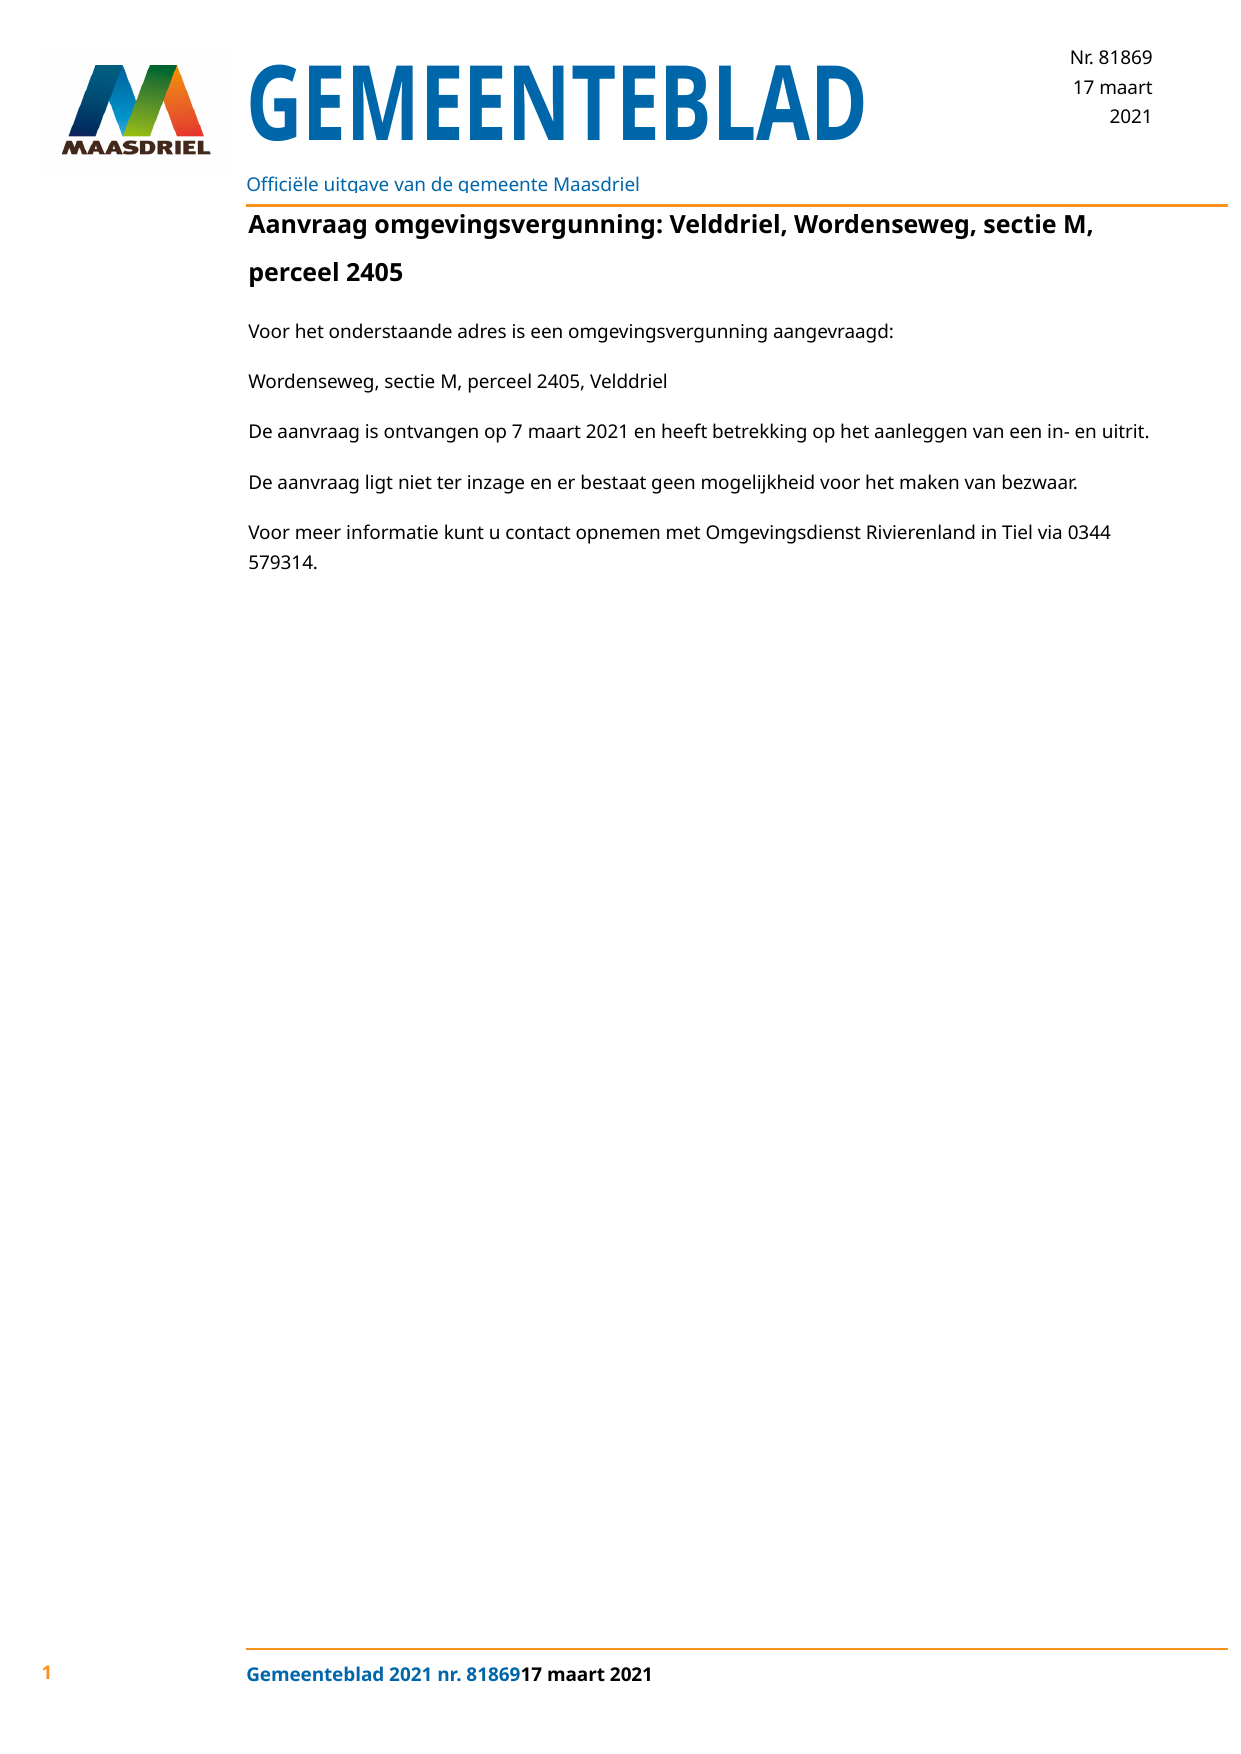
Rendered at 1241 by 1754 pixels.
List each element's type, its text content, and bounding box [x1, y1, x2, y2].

text Wordenseweg, sectie M, perceel 2405, Velddriel [248, 368, 1152, 394]
text De aanvraag ligt niet ter inzage en er bestaat geen mogelijkheid voor het maken van bezwaar. [248, 469, 1152, 495]
picture [41, 47, 231, 172]
text Voor het onderstaande adres is een omgevingsvergunning aangevraagd: [248, 318, 1152, 344]
text Aanvraag omgevingsvergunning: Velddriel, Wordenseweg, sectie M, perceel 2405 [248, 207, 1152, 288]
text Voor meer informatie kunt u contact opnemen met Omgevingsdienst Rivierenland in Tiel via 0344 579314. [248, 519, 1152, 575]
text De aanvraag is ontvangen op 7 maart 2021 en heeft betrekking op het aanleggen van een in- en uitrit. [248, 419, 1152, 444]
